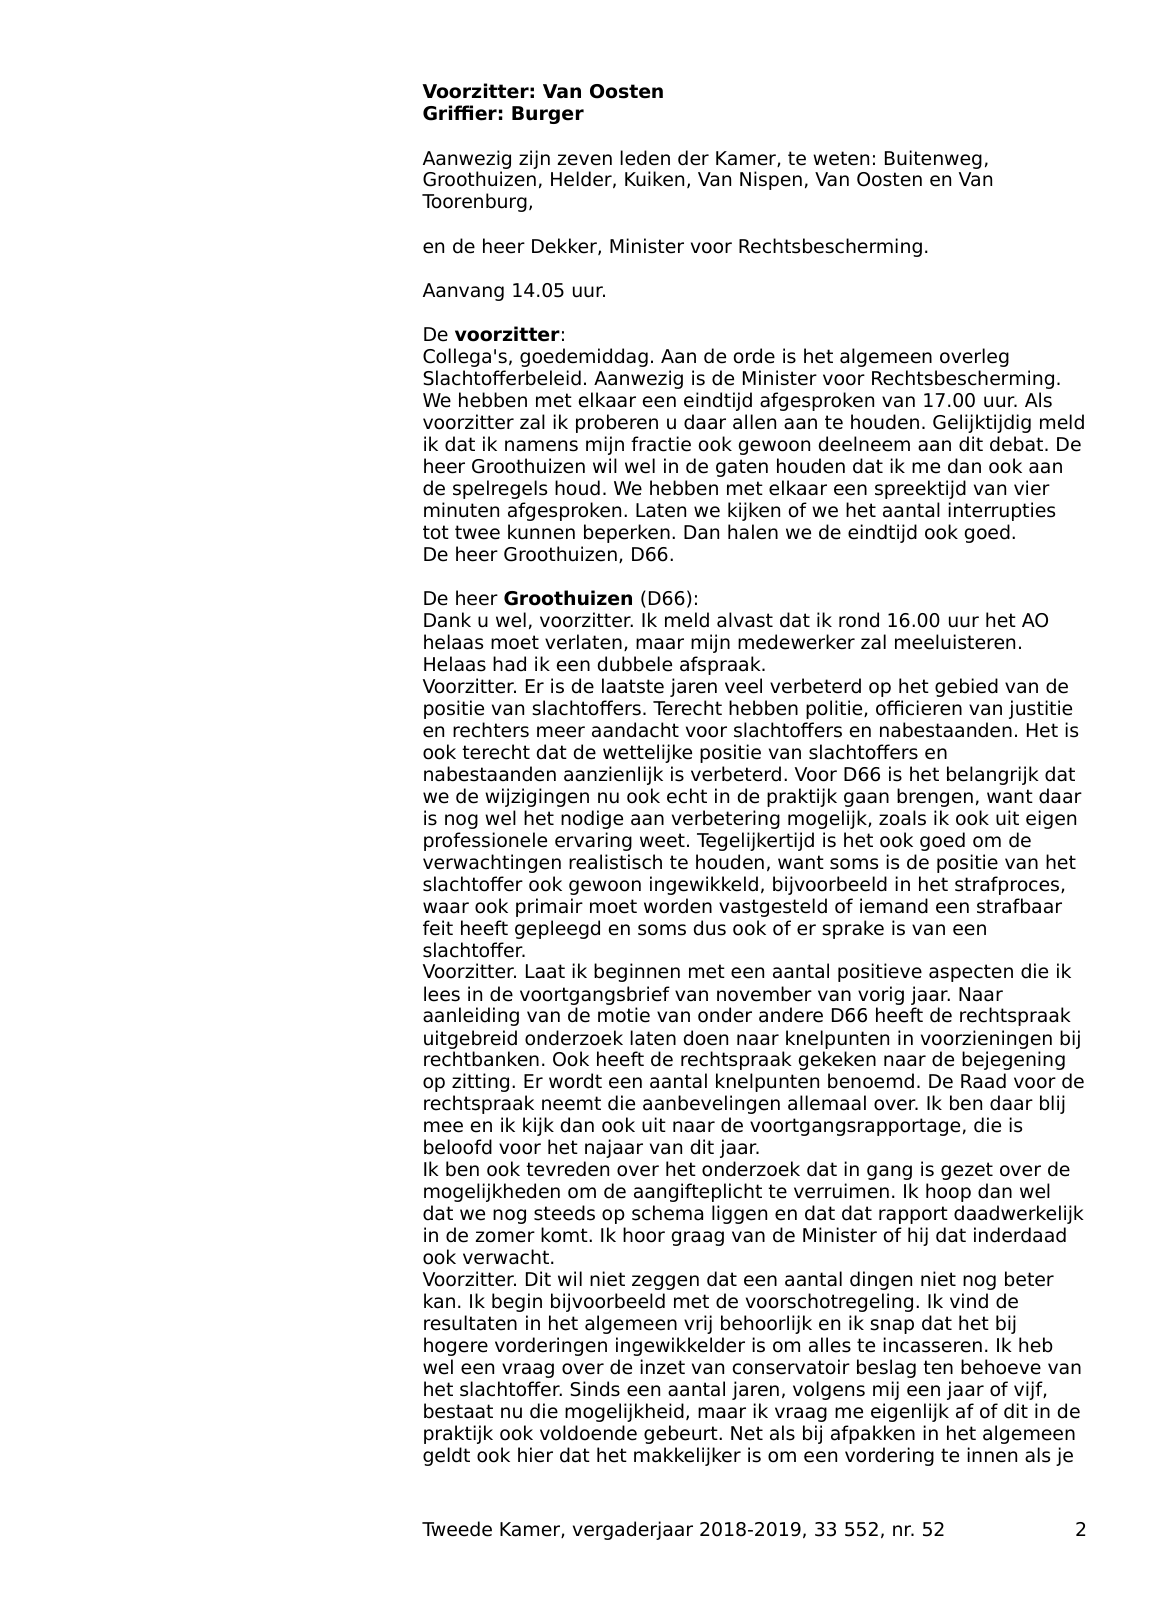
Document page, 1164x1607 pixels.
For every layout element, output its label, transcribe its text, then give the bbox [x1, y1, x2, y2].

text Voorzitter. Dit wil niet zeggen dat een aantal dingen niet nog beter kan. Ik begin bijvoorbeeld met de voorschotregeling. Ik vind de resultaten in het algemeen vrij behoorlijk en ik snap dat het bij hogere vorderingen ingewikkelder is om alles te incasseren. Ik heb wel een vraag over de inzet van conservatoir beslag ten behoeve van het slachtoffer. Sinds een aantal jaren, volgens mij een jaar of vijf, bestaat nu die mogelijkheid, maar ik vraag me eigenlijk af of dit in de praktijk ook voldoende gebeurt. Net als bij afpakken in het algemeen geldt ook hier dat het makkelijker is om een vordering te innen als je [422, 1269, 1087, 1467]
text De heer Groothuizen (D66): [422, 588, 1087, 610]
text Collega's, goedemiddag. Aan de orde is het algemeen overleg Slachtofferbeleid. Aanwezig is de Minister voor Rechtsbescherming. We hebben met elkaar een eindtijd afgesproken van 17.00 uur. Als voorzitter zal ik proberen u daar allen aan te houden. Gelijktijdig meld ik dat ik namens mijn fractie ook gewoon deelneem aan dit debat. De heer Groothuizen wil wel in de gaten houden dat ik me dan ook aan de spelregels houd. We hebben met elkaar een spreektijd van vier minuten afgesproken. Laten we kijken of we het aantal interrupties tot twee kunnen beperken. Dan halen we de eindtijd ook goed. [422, 346, 1087, 544]
text Dank u wel, voorzitter. Ik meld alvast dat ik rond 16.00 uur het AO helaas moet verlaten, maar mijn medewerker zal meeluisteren. Helaas had ik een dubbele afspraak. [422, 610, 1087, 676]
text Voorzitter: Van Oosten [422, 81, 1087, 103]
text Voorzitter. Er is de laatste jaren veel verbeterd op het gebied van de positie van slachtoffers. Terecht hebben politie, officieren van justitie en rechters meer aandacht voor slachtoffers en nabestaanden. Het is ook terecht dat de wettelijke positie van slachtoffers en nabestaanden aanzienlijk is verbeterd. Voor D66 is het belangrijk dat we de wijzigingen nu ook echt in de praktijk gaan brengen, want daar is nog wel het nodige aan verbetering mogelijk, zoals ik ook uit eigen professionele ervaring weet. Tegelijkertijd is het ook goed om de verwachtingen realistisch te houden, want soms is de positie van het slachtoffer ook gewoon ingewikkeld, bijvoorbeeld in het strafproces, waar ook primair moet worden vastgesteld of iemand een strafbaar feit heeft gepleegd en soms dus ook of er sprake is van een slachtoffer. [422, 676, 1087, 961]
text Aanwezig zijn zeven leden der Kamer, te weten: Buitenweg, Groothuizen, Helder, Kuiken, Van Nispen, Van Oosten en Van Toorenburg, [422, 147, 1087, 213]
text De heer Groothuizen, D66. [422, 544, 1087, 566]
text Griffier: Burger [422, 103, 1087, 125]
text De voorzitter: [422, 324, 1087, 346]
text Voorzitter. Laat ik beginnen met een aantal positieve aspecten die ik lees in de voortgangsbrief van november van vorig jaar. Naar aanleiding van de motie van onder andere D66 heeft de rechtspraak uitgebreid onderzoek laten doen naar knelpunten in voorzieningen bij rechtbanken. Ook heeft de rechtspraak gekeken naar de bejegening op zitting. Er wordt een aantal knelpunten benoemd. De Raad voor de rechtspraak neemt die aanbevelingen allemaal over. Ik ben daar blij mee en ik kijk dan ook uit naar de voortgangsrapportage, die is beloofd voor het najaar van dit jaar. [422, 961, 1087, 1159]
text Ik ben ook tevreden over het onderzoek dat in gang is gezet over de mogelijkheden om de aangifteplicht te verruimen. Ik hoop dan wel dat we nog steeds op schema liggen en dat dat rapport daadwerkelijk in de zomer komt. Ik hoor graag van de Minister of hij dat inderdaad ook verwacht. [422, 1159, 1087, 1269]
text Aanvang 14.05 uur. [422, 280, 1087, 302]
text en de heer Dekker, Minister voor Rechtsbescherming. [422, 236, 1087, 257]
